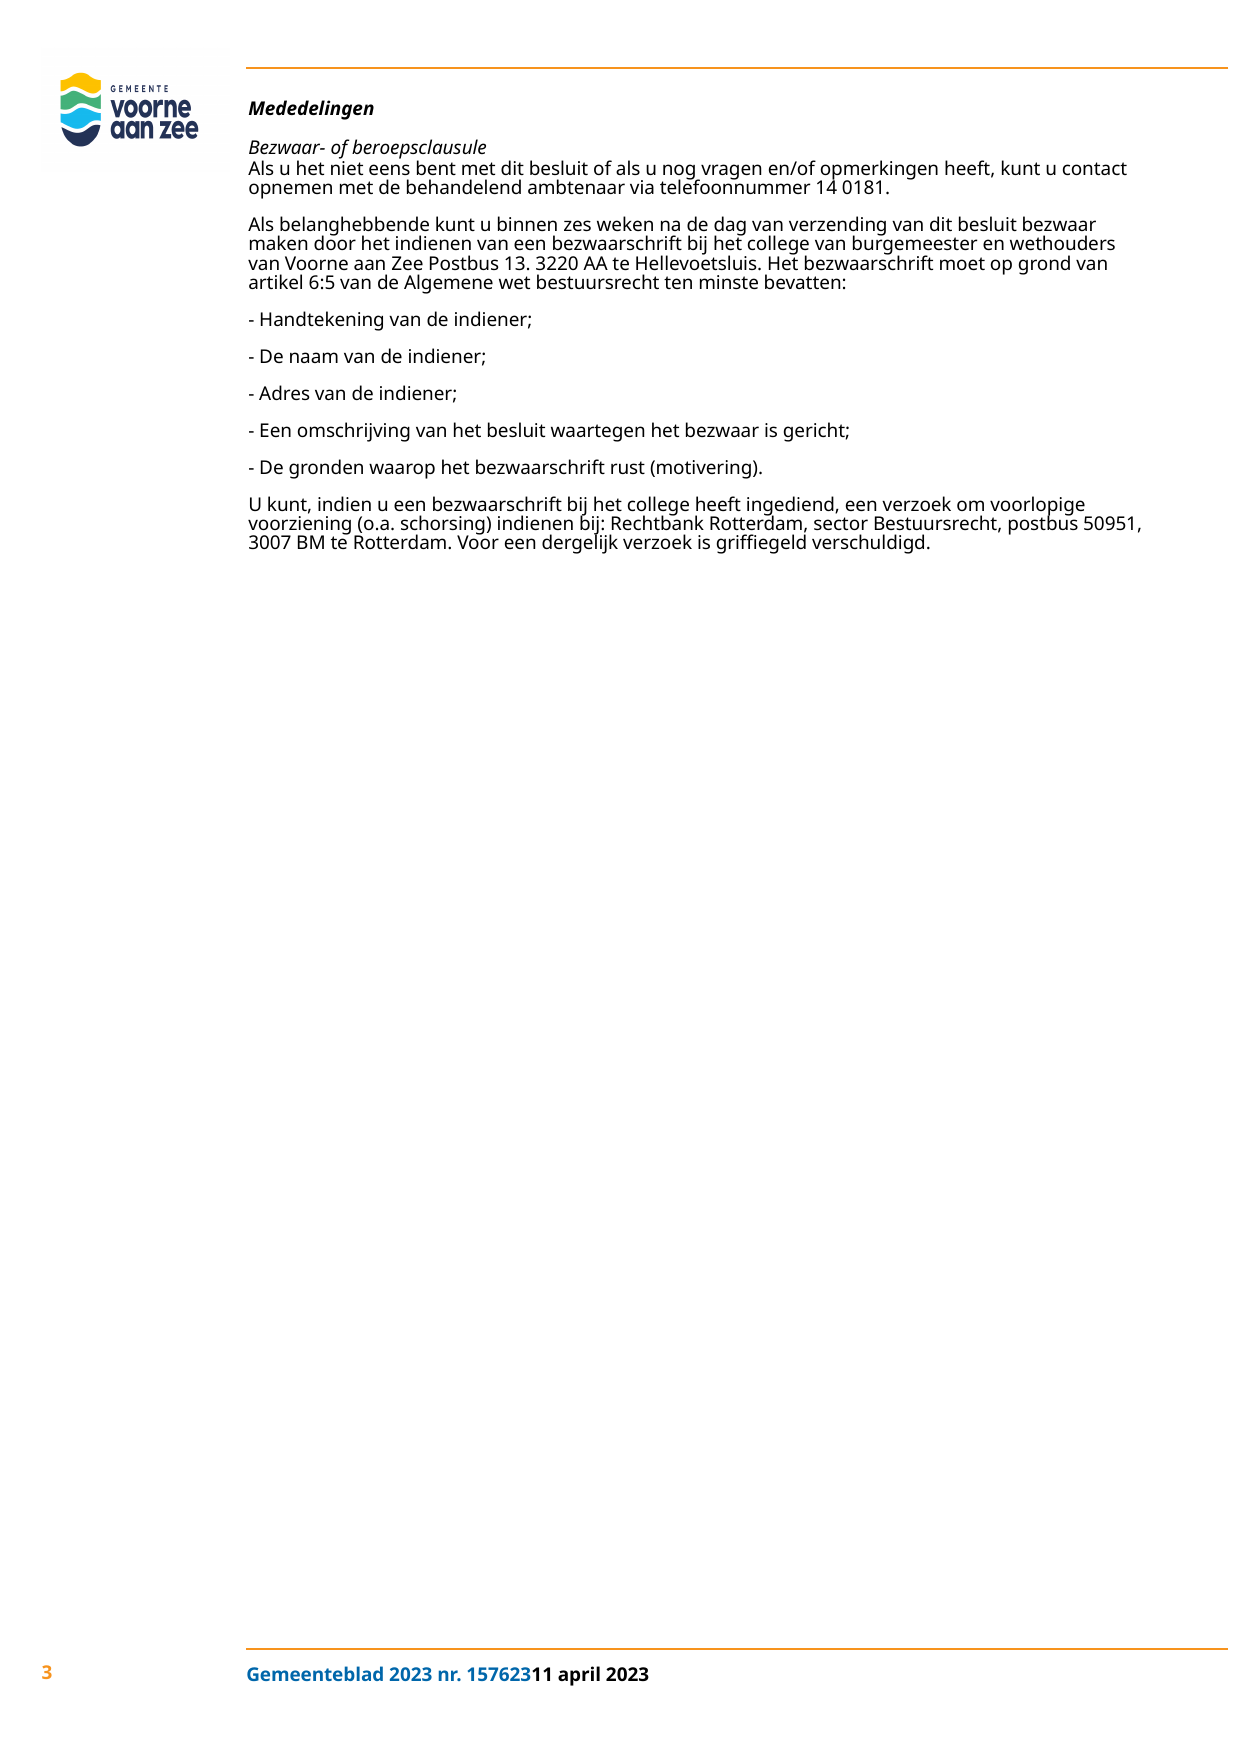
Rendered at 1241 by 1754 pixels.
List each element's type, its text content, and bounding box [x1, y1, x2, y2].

text Als u het niet eens bent met dit besluit of als u nog vragen en/of opmerkingen heeft, kunt u contact opnemen met de behandelend ambtenaar via telefoonnummer 14 0181. [248, 160, 1152, 198]
text - Een omschrijving van het besluit waartegen het bezwaar is gericht; [248, 422, 1152, 441]
text - Handtekening van de indiener; [248, 311, 1152, 330]
text - De naam van de indiener; [248, 348, 1152, 367]
text Mededelingen [248, 95, 1152, 121]
text Bezwaar- of beroepsclausule [248, 134, 1152, 160]
text - Adres van de indiener; [248, 385, 1152, 404]
text - De gronden waarop het bezwaarschrift rust (motivering). [248, 459, 1152, 478]
text Als belanghebbende kunt u binnen zes weken na de dag van verzending van dit besluit bezwaar maken door het indienen van een bezwaarschrift bij het college van burgemeester en wethouders van Voorne aan Zee Postbus 13. 3220 AA te Hellevoetsluis. Het bezwaarschrift moet op grond van artikel 6:5 van de Algemene wet bestuursrecht ten minste bevatten: [248, 216, 1152, 293]
picture [41, 47, 231, 172]
text U kunt, indien u een bezwaarschrift bij het college heeft ingediend, een verzoek om voorlopige voorziening (o.a. schorsing) indienen bij: Rechtbank Rotterdam, sector Bestuursrecht, postbus 50951, 3007 BM te Rotterdam. Voor een dergelijk verzoek is griffiegeld verschuldigd. [248, 496, 1152, 553]
